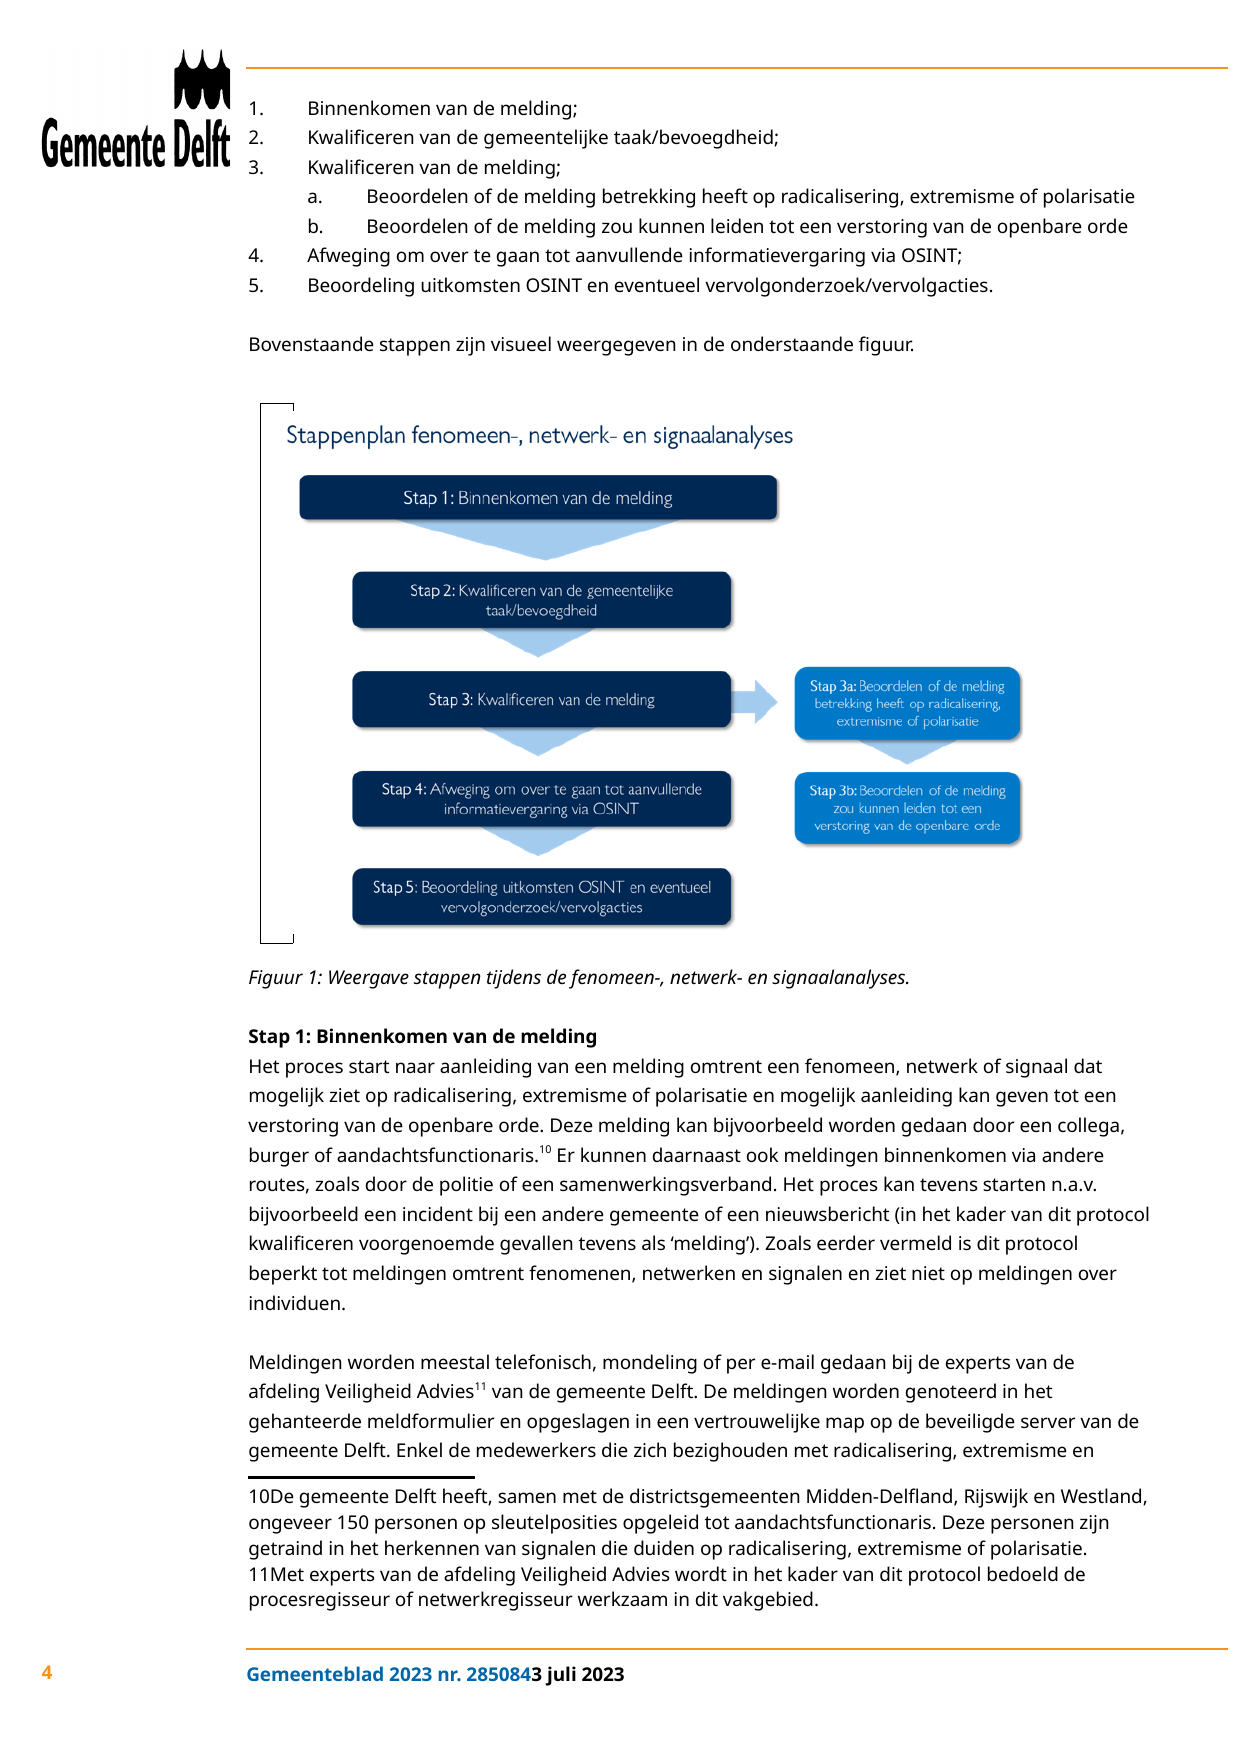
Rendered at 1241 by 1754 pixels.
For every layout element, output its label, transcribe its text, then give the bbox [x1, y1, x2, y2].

list Afweging om over te gaan tot aanvullende informatievergaring via OSINT; [248, 243, 1152, 268]
text Het proces start naar aanleiding van een melding omtrent een fenomeen, netwerk of signaal dat mogelijk ziet op radicalisering, extremisme of polarisatie en mogelijk aanleiding kan geven tot een verstoring van de openbare orde. Deze melding kan bijvoorbeeld worden gedaan door een collega, burger of aandachtsfunctionaris. Er kunnen daarnaast ook meldingen binnenkomen via andere routes, zoals door de politie of een samenwerkingsverband. Het proces kan tevens starten n.a.v. bijvoorbeeld een incident bij een andere gemeente of een nieuwsbericht (in het kader van dit protocol kwalificeren voorgenoemde gevallen tevens als ‘melding’). Zoals eerder vermeld is dit protocol beperkt tot meldingen omtrent fenomenen, netwerken en signalen en ziet niet op meldingen over individuen. [248, 1053, 1152, 1316]
picture [41, 47, 231, 172]
list Beoordeling uitkomsten OSINT en eventueel vervolgonderzoek/vervolgacties. [248, 272, 1152, 298]
text De gemeente Delft heeft, samen met de districtsgemeenten Midden-Delfland, Rijswijk en Westland, ongeveer 150 personen op sleutelposities opgeleid tot aandachtsfunctionaris. Deze personen zijn getraind in het herkennen van signalen die duiden op radicalisering, extremisme of polarisatie. [248, 1483, 1152, 1561]
list Binnenkomen van de melding; [248, 95, 1152, 121]
list Kwalificeren van de melding; [248, 154, 1152, 180]
text Bovenstaande stappen zijn visueel weergegeven in de onderstaande figuur. [248, 331, 1152, 357]
picture [268, 411, 1036, 934]
list Kwalificeren van de gemeentelijke taak/bevoegdheid; [248, 124, 1152, 150]
text Meldingen worden meestal telefonisch, mondeling of per e-mail gedaan bij de experts van de afdeling Veiligheid Advies van de gemeente Delft. De meldingen worden genoteerd in het gehanteerde meldformulier en opgeslagen in een vertrouwelijke map op de beveiligde server van de gemeente Delft. Enkel de medewerkers die zich bezighouden met radicalisering, extremisme en [248, 1349, 1152, 1463]
text Met experts van de afdeling Veiligheid Advies wordt in het kader van dit protocol bedoeld de procesregisseur of netwerkregisseur werkzaam in dit vakgebied. [248, 1561, 1152, 1612]
list Beoordelen of de melding zou kunnen leiden tot een verstoring van de openbare orde [307, 213, 1152, 239]
text Figuur 1: Weergave stappen tijdens de fenomeen-, netwerk- en signaalanalyses. [248, 964, 1152, 990]
list Beoordelen of de melding betrekking heeft op radicalisering, extremisme of polarisatie [307, 183, 1152, 209]
text Stap 1: Binnenkomen van de melding [248, 1023, 1152, 1049]
